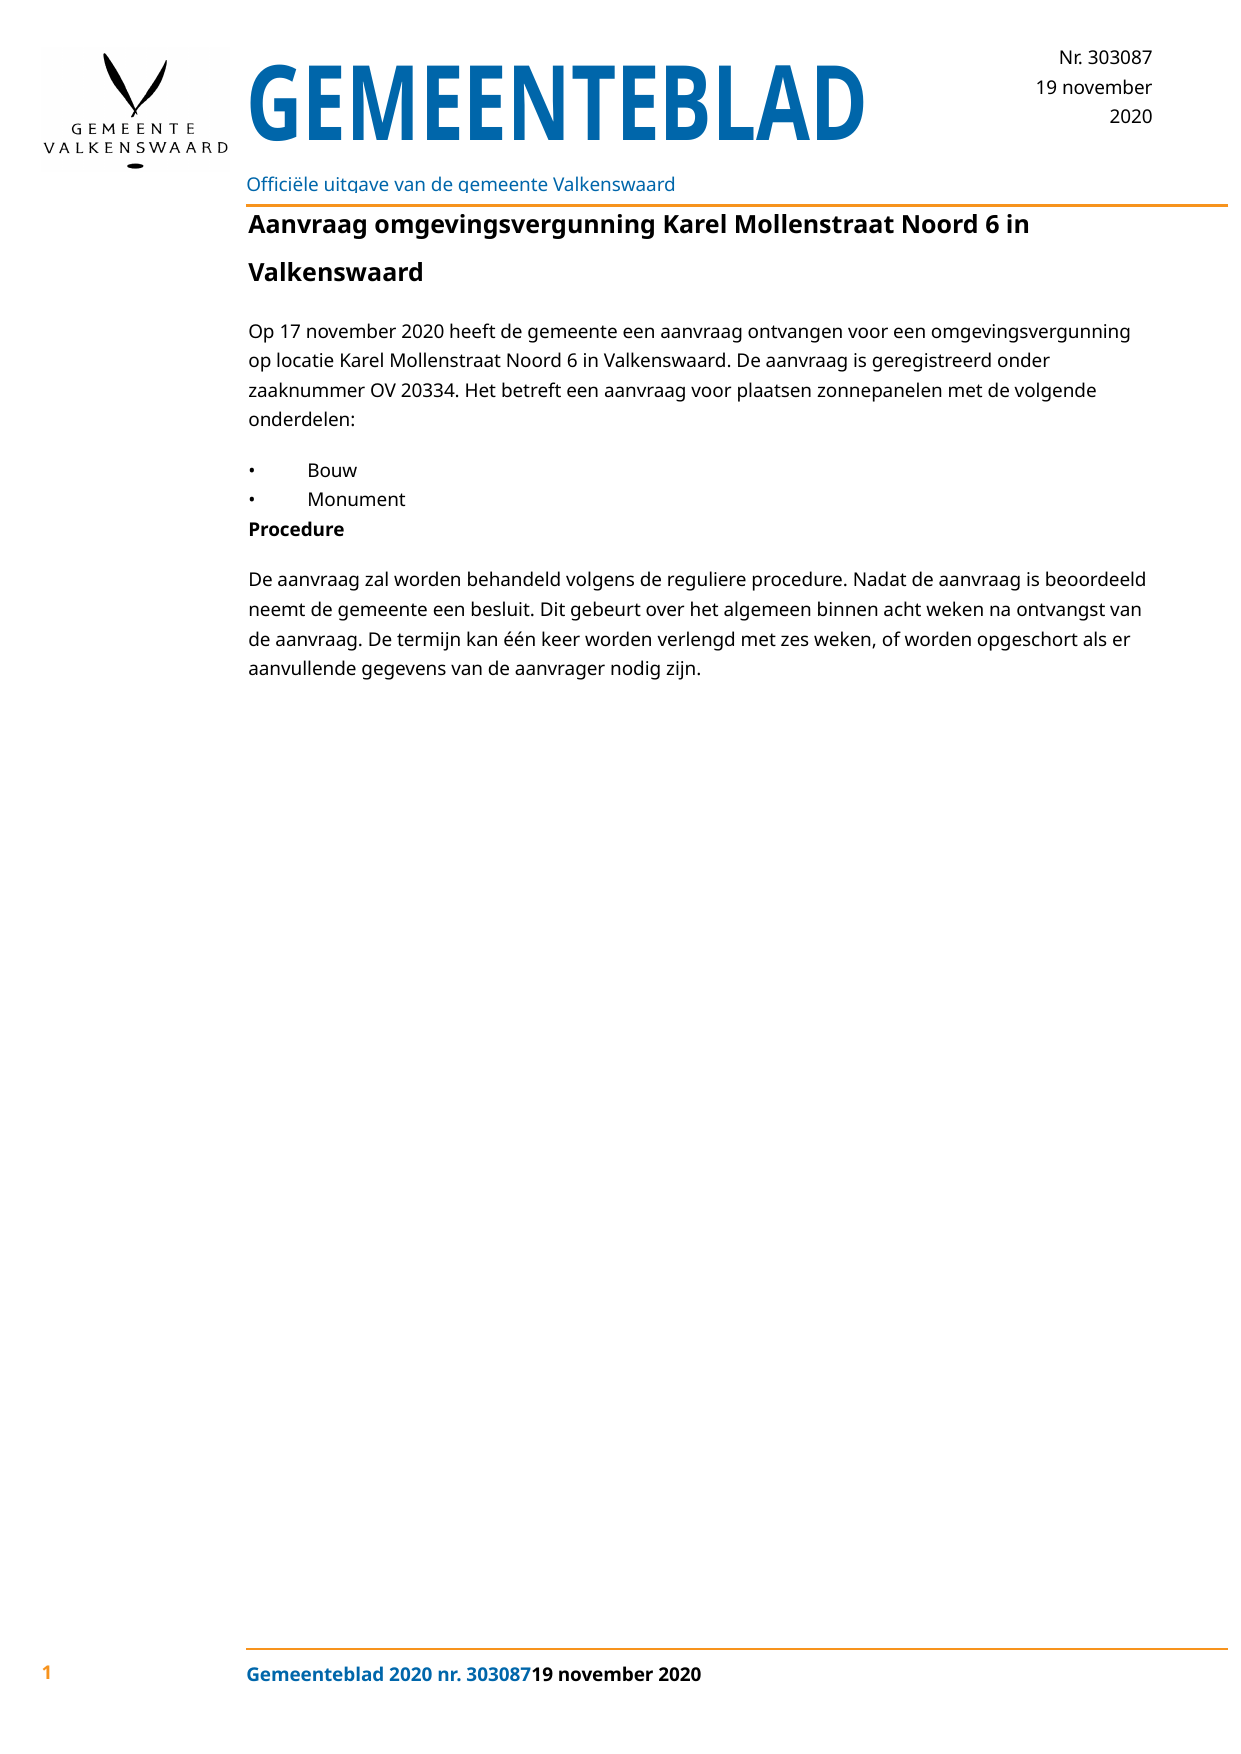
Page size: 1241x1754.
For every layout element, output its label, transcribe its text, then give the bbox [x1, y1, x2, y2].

text De aanvraag zal worden behandeld volgens de reguliere procedure. Nadat de aanvraag is beoordeeld neemt de gemeente een besluit. Dit gebeurt over het algemeen binnen acht weken na ontvangst van de aanvraag. De termijn kan één keer worden verlengd met zes weken, of worden opgeschort als er aanvullende gegevens van de aanvrager nodig zijn. [248, 567, 1152, 681]
text Op 17 november 2020 heeft de gemeente een aanvraag ontvangen voor een omgevingsvergunning op locatie Karel Mollenstraat Noord 6 in Valkenswaard. De aanvraag is geregistreerd onder zaaknummer OV 20334. Het betreft een aanvraag voor plaatsen zonnepanelen met de volgende onderdelen: [248, 318, 1152, 432]
text Procedure [248, 516, 1152, 542]
picture [41, 47, 231, 172]
list Monument [248, 487, 1152, 512]
list Bouw [248, 457, 1152, 483]
text Aanvraag omgevingsvergunning Karel Mollenstraat Noord 6 in Valkenswaard [248, 207, 1152, 288]
